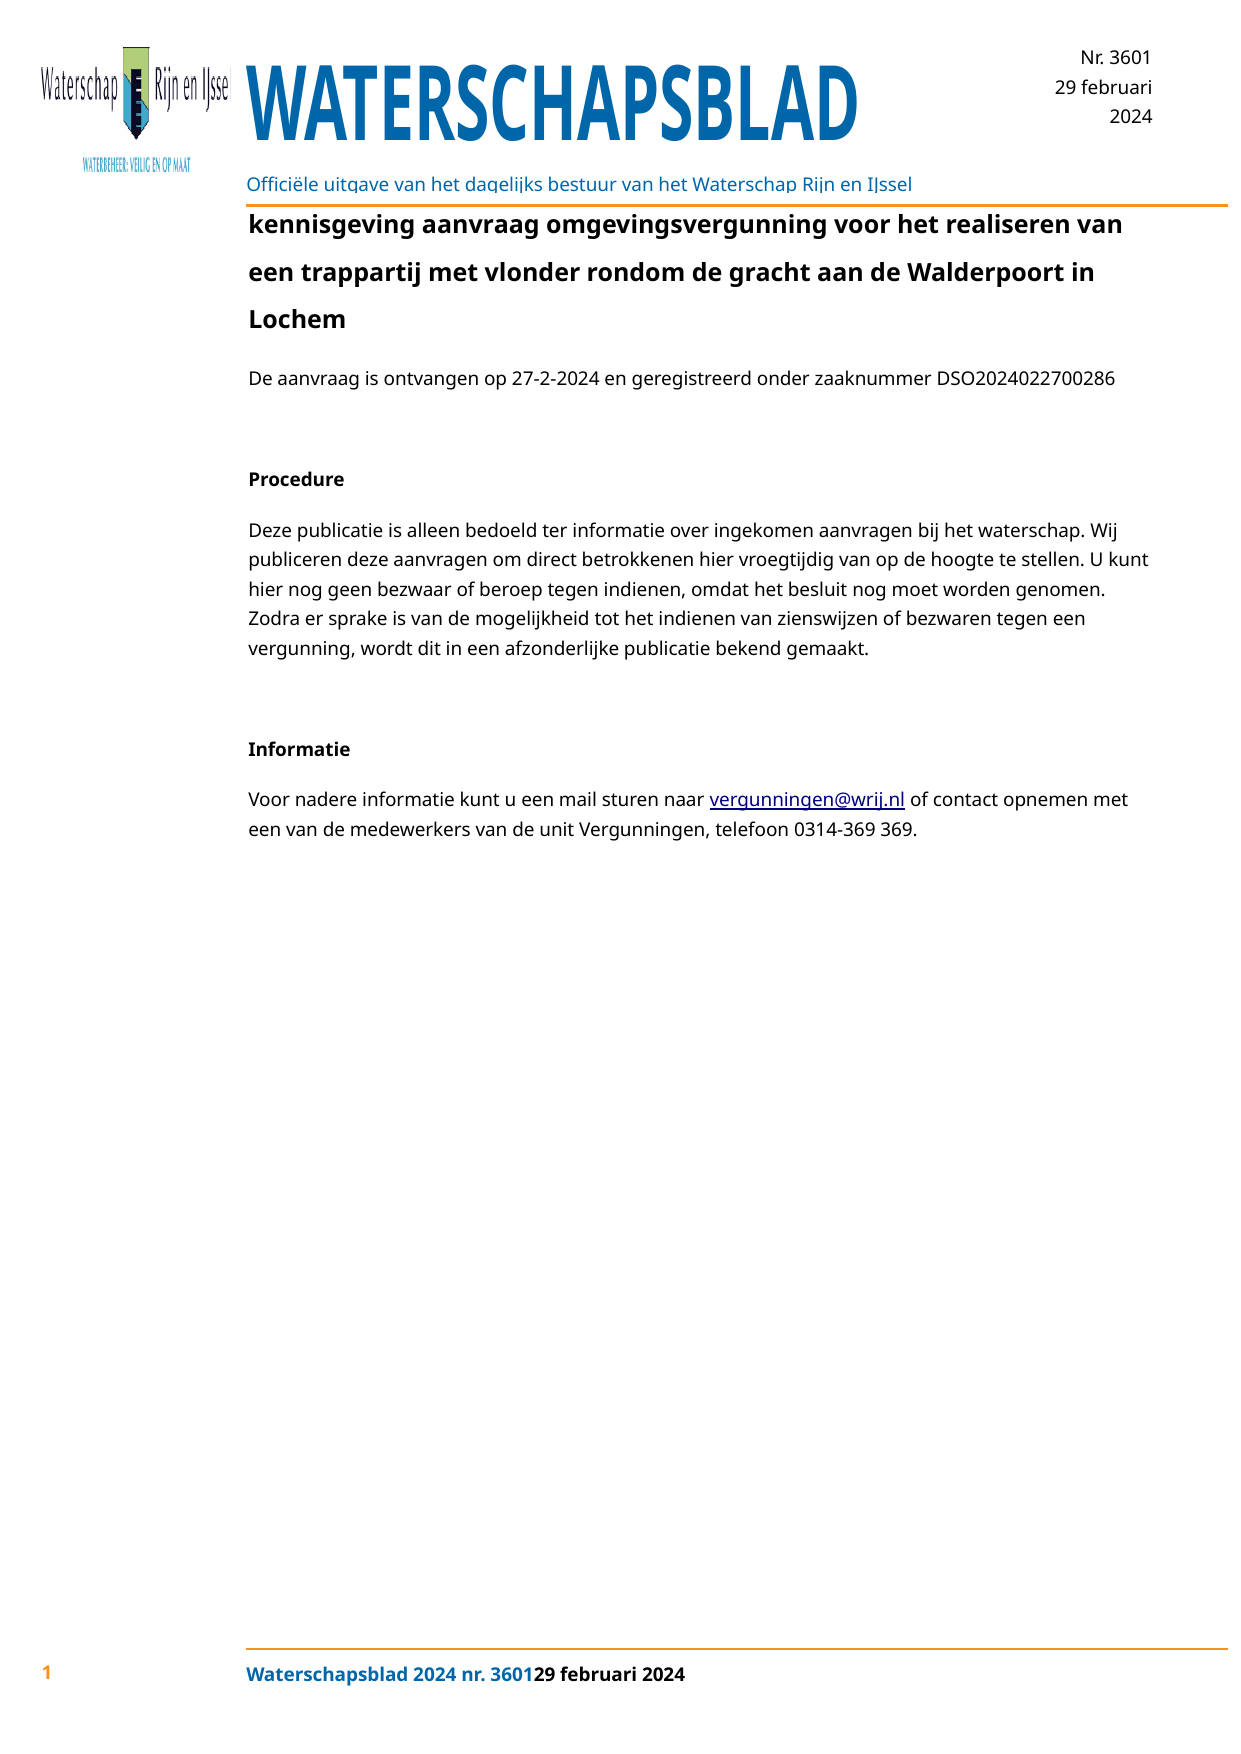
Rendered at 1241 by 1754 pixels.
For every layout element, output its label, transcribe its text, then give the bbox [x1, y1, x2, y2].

text Deze publicatie is alleen bedoeld ter informatie over ingekomen aanvragen bij het waterschap. Wij publiceren deze aanvragen om direct betrokkenen hier vroegtijdig van op de hoogte te stellen. U kunt hier nog geen bezwaar of beroep tegen indienen, omdat het besluit nog moet worden genomen. Zodra er sprake is van de mogelijkheid tot het indienen van zienswijzen of bezwaren tegen een vergunning, wordt dit in een afzonderlijke publicatie bekend gemaakt. [248, 517, 1152, 661]
text kennisgeving aanvraag omgevingsvergunning voor het realiseren van een trappartij met vlonder rondom de gracht aan de Walderpoort in Lochem [248, 207, 1152, 336]
text Informatie [248, 736, 1152, 762]
picture [41, 47, 231, 172]
text De aanvraag is ontvangen op 27-2-2024 en geregistreerd onder zaaknummer DSO2024022700286 [248, 366, 1152, 391]
text Voor nadere informatie kunt u een mail sturen naar vergunningen@wrij.nl of contact opnemen met een van de medewerkers van de unit Vergunningen, telefoon 0314-369 369. [248, 786, 1152, 842]
text Procedure [248, 466, 1152, 492]
